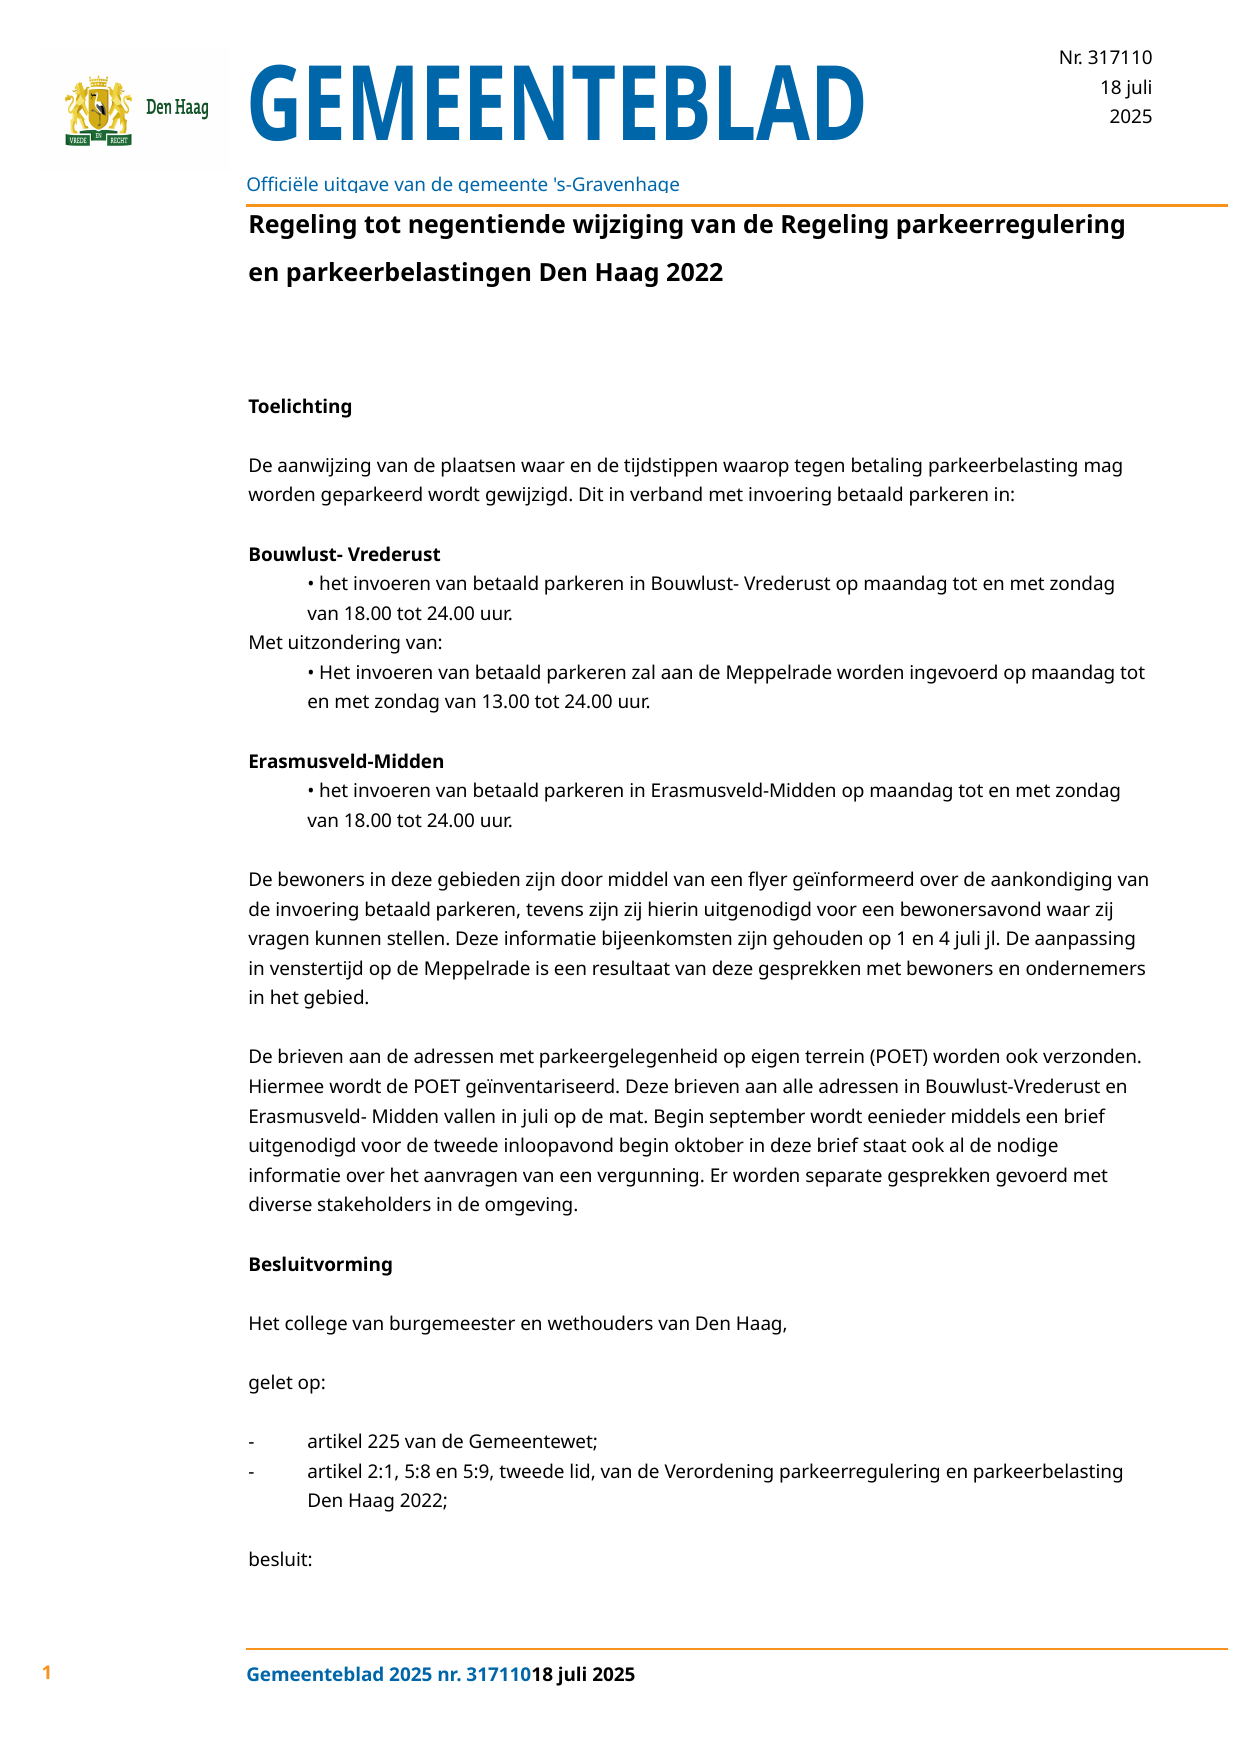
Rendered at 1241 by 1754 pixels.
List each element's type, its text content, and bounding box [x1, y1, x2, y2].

text Toelichting [248, 393, 1152, 419]
list • het invoeren van betaald parkeren in Bouwlust- Vrederust op maandag tot en met zondag van 18.00 tot 24.00 uur. [248, 570, 1152, 626]
text Het college van burgemeester en wethouders van Den Haag, [248, 1310, 1152, 1336]
text De aanwijzing van de plaatsen waar en de tijdstippen waarop tegen betaling parkeerbelasting mag worden geparkeerd wordt gewijzigd. Dit in verband met invoering betaald parkeren in: [248, 452, 1152, 507]
picture [41, 47, 231, 172]
text Met uitzondering van: [248, 629, 1152, 655]
text De bewoners in deze gebieden zijn door middel van een flyer geïnformeerd over de aankondiging van de invoering betaald parkeren, tevens zijn zij hierin uitgenodigd voor een bewonersavond waar zij vragen kunnen stellen. Deze informatie bijeenkomsten zijn gehouden op 1 en 4 juli jl. De aanpassing in venstertijd op de Meppelrade is een resultaat van deze gesprekken met bewoners en ondernemers in het gebied. [248, 866, 1152, 1010]
list • het invoeren van betaald parkeren in Erasmusveld-Midden op maandag tot en met zondag van 18.00 tot 24.00 uur. [248, 777, 1152, 833]
list • Het invoeren van betaald parkeren zal aan de Meppelrade worden ingevoerd op maandag tot en met zondag van 13.00 tot 24.00 uur. [248, 659, 1152, 714]
list artikel 225 van de Gemeentewet; [248, 1428, 1152, 1454]
list artikel 2:1, 5:8 en 5:9, tweede lid, van de Verordening parkeerregulering en parkeerbelasting Den Haag 2022; [248, 1458, 1152, 1513]
text Besluitvorming [248, 1251, 1152, 1277]
text Bouwlust- Vrederust [248, 541, 1152, 567]
text gelet op: [248, 1369, 1152, 1395]
text Regeling tot negentiende wijziging van de Regeling parkeerregulering en parkeerbelastingen Den Haag 2022​ [248, 207, 1152, 288]
text Erasmusveld-Midden [248, 748, 1152, 774]
text De brieven aan de adressen met parkeergelegenheid op eigen terrein (POET) worden ook verzonden. Hiermee wordt de POET geïnventariseerd. Deze brieven aan alle adressen in Bouwlust-Vrederust en Erasmusveld- Midden vallen in juli op de mat. Begin september wordt eenieder middels een brief uitgenodigd voor de tweede inloopavond begin oktober in deze brief staat ook al de nodige informatie over het aanvragen van een vergunning. Er worden separate gesprekken gevoerd met diverse stakeholders in de omgeving. [248, 1044, 1152, 1217]
text besluit: [248, 1547, 1152, 1572]
